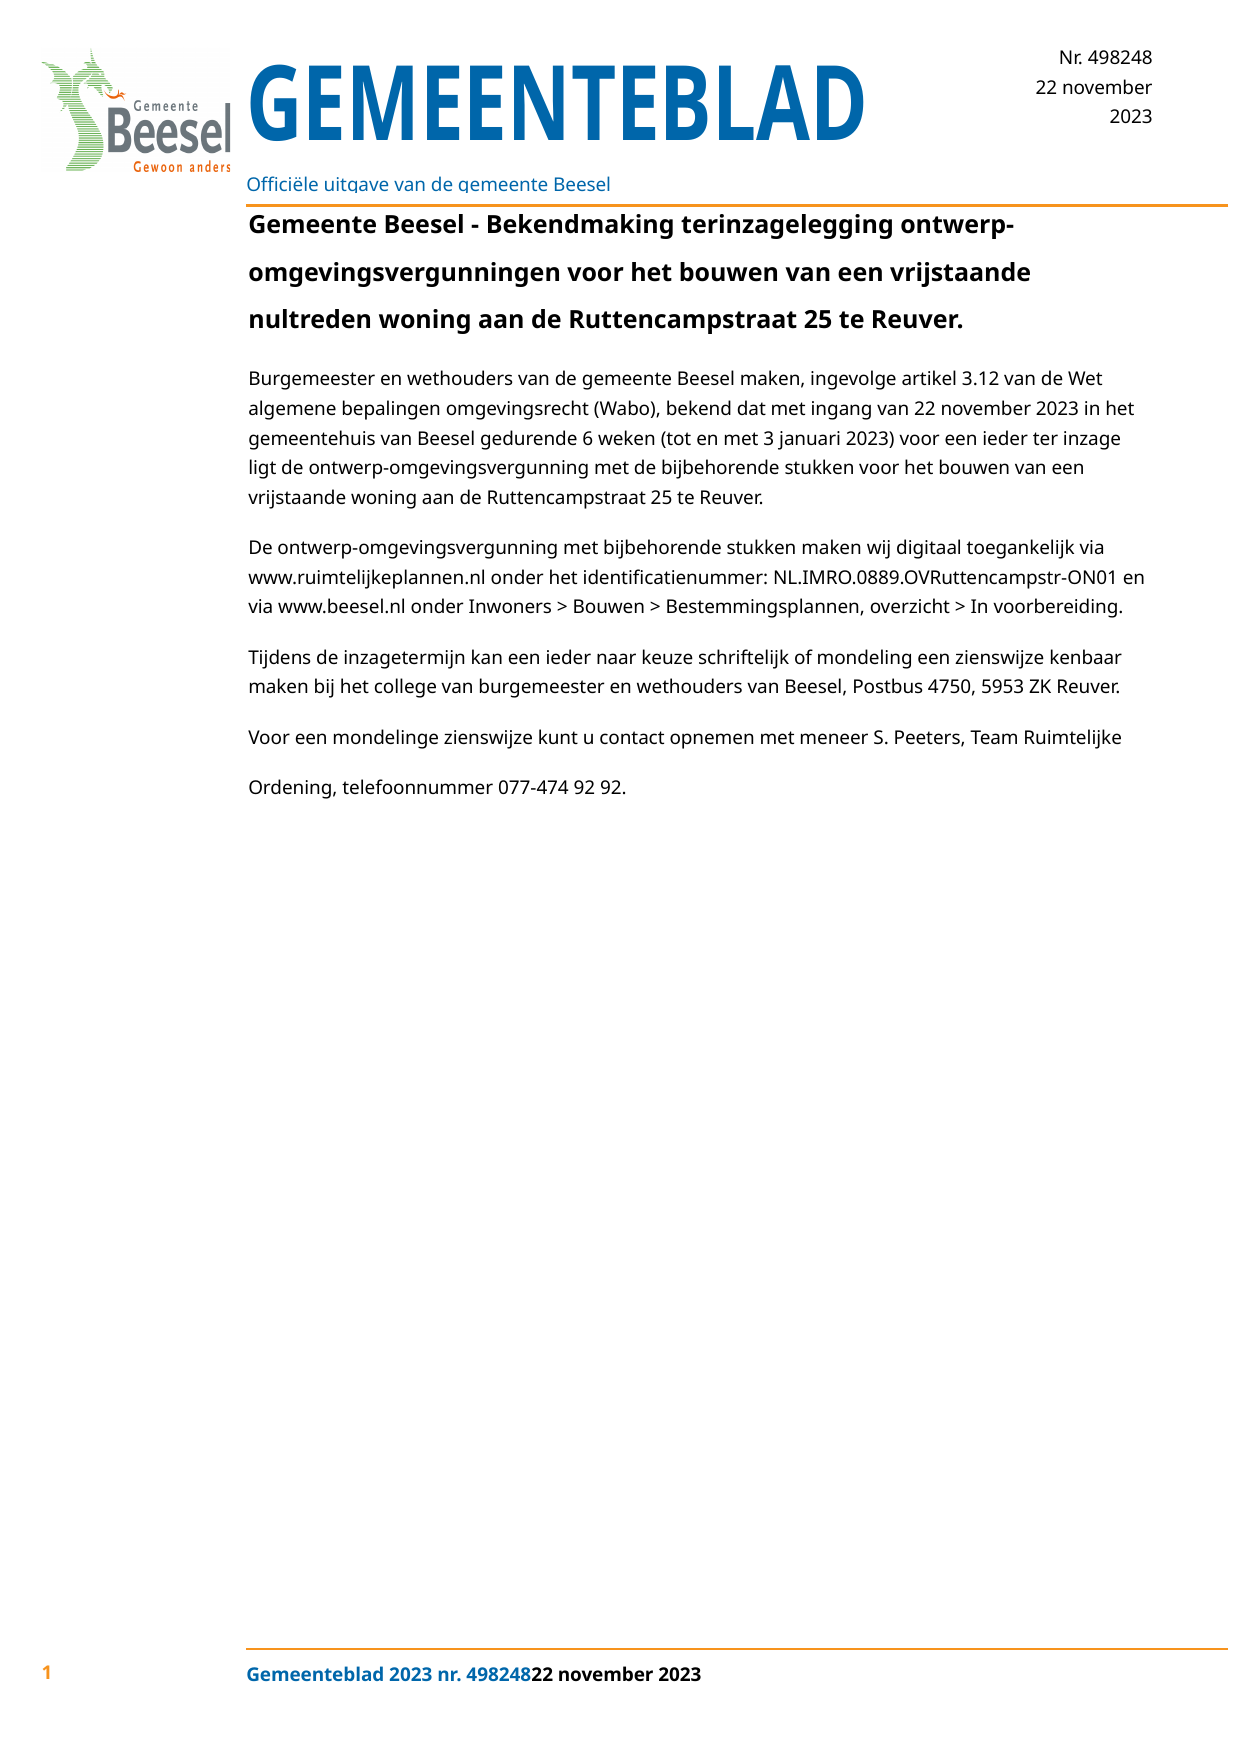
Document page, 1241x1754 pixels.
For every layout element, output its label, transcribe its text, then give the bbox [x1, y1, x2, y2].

text Burgemeester en wethouders van de gemeente Beesel maken, ingevolge artikel 3.12 van de Wet algemene bepalingen omgevingsrecht (Wabo), bekend dat met ingang van 22 november 2023 in het gemeentehuis van Beesel gedurende 6 weken (tot en met 3 januari 2023) voor een ieder ter inzage ligt de ontwerp-omgevingsvergunning met de bijbehorende stukken voor het bouwen van een vrijstaande woning aan de Ruttencampstraat 25 te Reuver. [248, 366, 1152, 509]
text De ontwerp-omgevingsvergunning met bijbehorende stukken maken wij digitaal toegankelijk via www.ruimtelijkeplannen.nl onder het identificatienummer: NL.IMRO.0889.OVRuttencampstr-ON01 en via www.beesel.nl onder Inwoners > Bouwen > Bestemmingsplannen, overzicht > In voorbereiding. [248, 534, 1152, 619]
text Ordening, telefoonnummer 077-474 92 92. [248, 774, 1152, 800]
text Gemeente Beesel - Bekendmaking terinzagelegging ontwerp-omgevingsvergunningen voor het bouwen van een vrijstaande nultreden woning aan de Ruttencampstraat 25 te Reuver. [248, 207, 1152, 336]
text Voor een mondelinge zienswijze kunt u contact opnemen met meneer S. Peeters, Team Ruimtelijke [248, 724, 1152, 749]
text Tijdens de inzagetermijn kan een ieder naar keuze schriftelijk of mondeling een zienswijze kenbaar maken bij het college van burgemeester en wethouders van Beesel, Postbus 4750, 5953 ZK Reuver. [248, 644, 1152, 699]
picture [41, 47, 231, 172]
